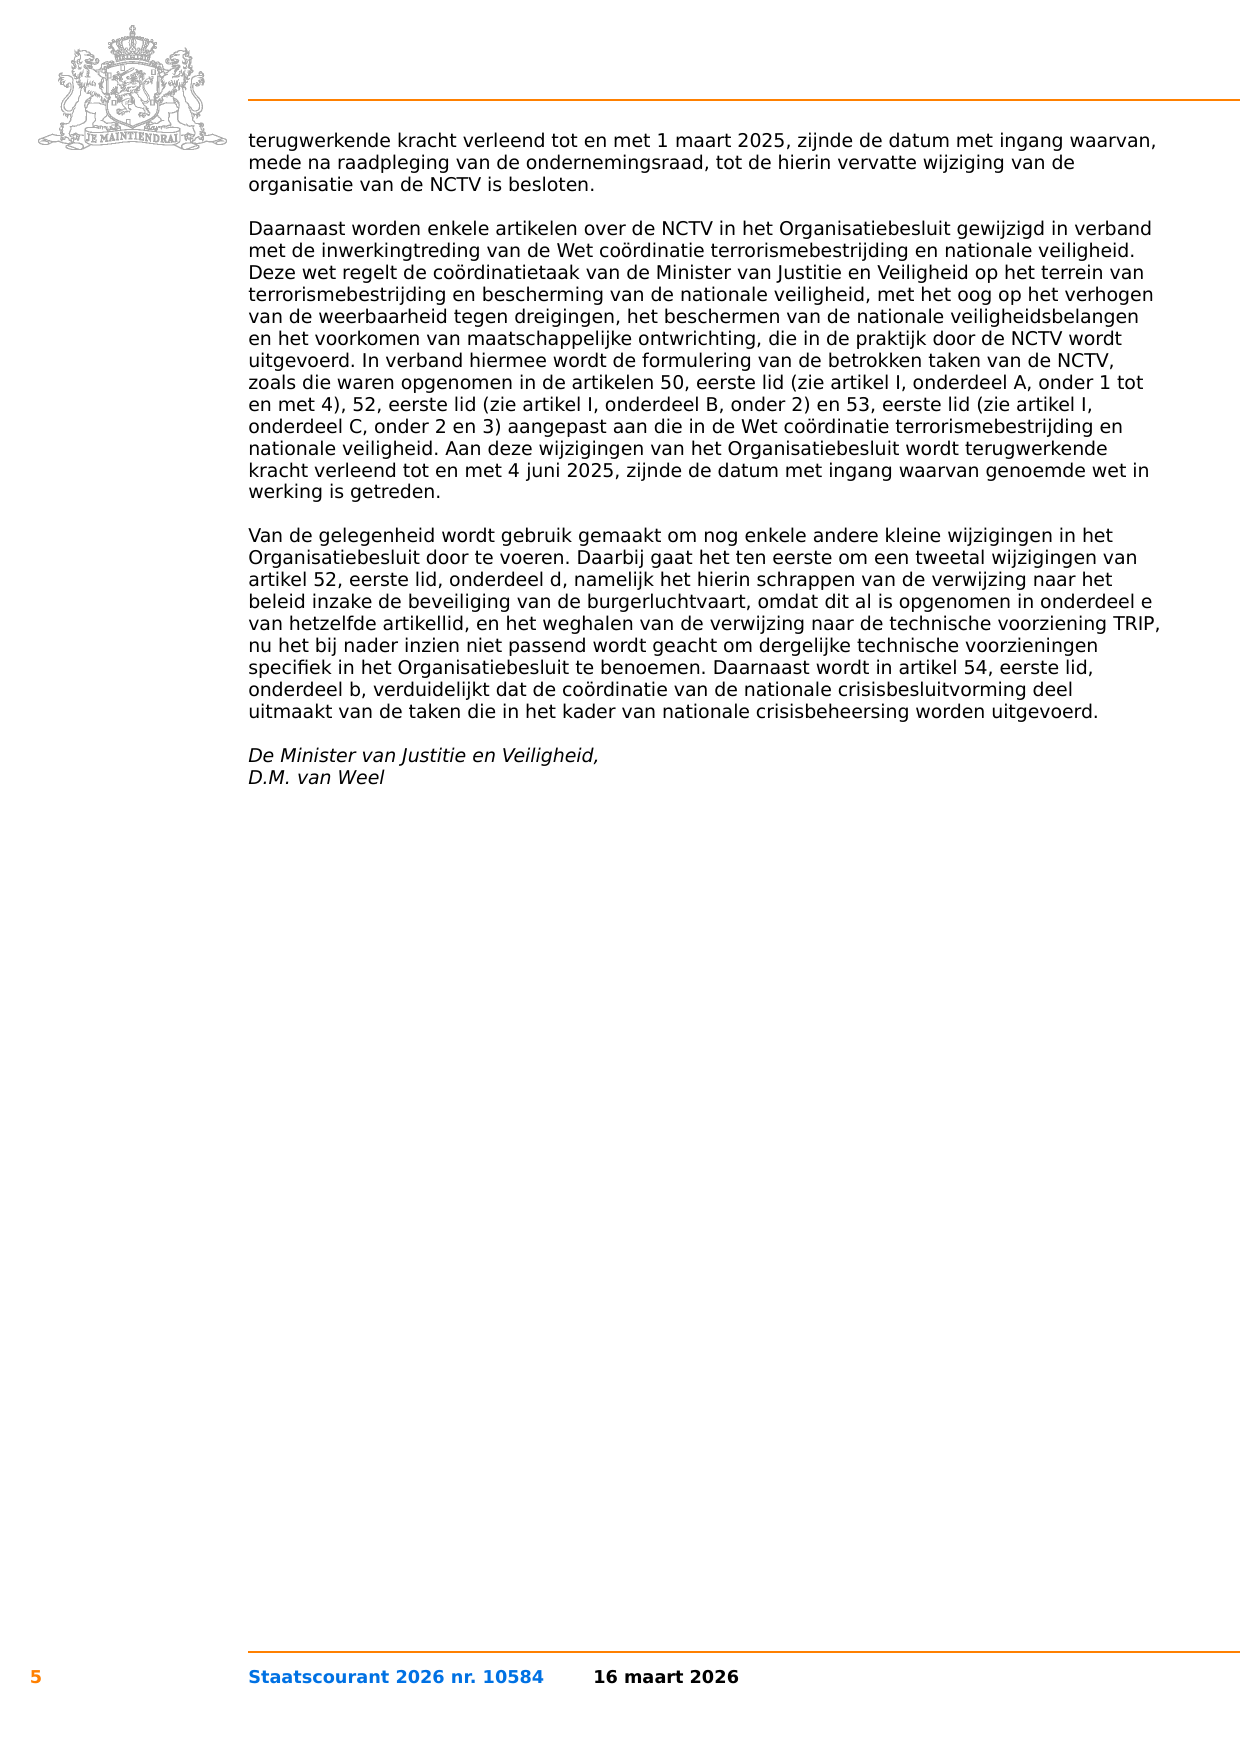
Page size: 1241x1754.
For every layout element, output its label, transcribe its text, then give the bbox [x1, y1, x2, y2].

text terugwerkende kracht verleend tot en met 1 maart 2025, zijnde de datum met ingang waarvan, mede na raadpleging van de ondernemingsraad, tot de hierin vervatte wijziging van de organisatie van de NCTV is besloten. [248, 130, 1163, 196]
text Van de gelegenheid wordt gebruik gemaakt om nog enkele andere kleine wijzigingen in het Organisatiebesluit door te voeren. Daarbij gaat het ten eerste om een tweetal wijzigingen van artikel 52, eerste lid, onderdeel d, namelijk het hierin schrappen van de verwijzing naar het beleid inzake de beveiliging van de burgerluchtvaart, omdat dit al is opgenomen in onderdeel e van hetzelfde artikellid, en het weghalen van de verwijzing naar de technische voorziening TRIP, nu het bij nader inzien niet passend wordt geacht om dergelijke technische voorzieningen specifiek in het Organisatiebesluit te benoemen. Daarnaast wordt in artikel 54, eerste lid, onderdeel b, verduidelijkt dat de coördinatie van de nationale crisisbesluitvorming deel uitmaakt van de taken die in het kader van nationale crisisbeheersing worden uitgevoerd. [248, 525, 1163, 723]
picture [38, 25, 227, 150]
text Daarnaast worden enkele artikelen over de NCTV in het Organisatiebesluit gewijzigd in verband met de inwerkingtreding van de Wet coördinatie terrorismebestrijding en nationale veiligheid. Deze wet regelt de coördinatietaak van de Minister van Justitie en Veiligheid op het terrein van terrorismebestrijding en bescherming van de nationale veiligheid, met het oog op het verhogen van de weerbaarheid tegen dreigingen, het beschermen van de nationale veiligheidsbelangen en het voorkomen van maatschappelijke ontwrichting, die in de praktijk door de NCTV wordt uitgevoerd. In verband hiermee wordt de formulering van de betrokken taken van de NCTV, zoals die waren opgenomen in de artikelen 50, eerste lid (zie artikel I, onderdeel A, onder 1 tot en met 4), 52, eerste lid (zie artikel I, onderdeel B, onder 2) en 53, eerste lid (zie artikel I, onderdeel C, onder 2 en 3) aangepast aan die in de Wet coördinatie terrorismebestrijding en nationale veiligheid. Aan deze wijzigingen van het Organisatiebesluit wordt terugwerkende kracht verleend tot en met 4 juni 2025, zijnde de datum met ingang waarvan genoemde wet in werking is getreden. [248, 218, 1163, 503]
text De Minister van Justitie en Veiligheid, D.M. van Weel [248, 745, 1163, 789]
